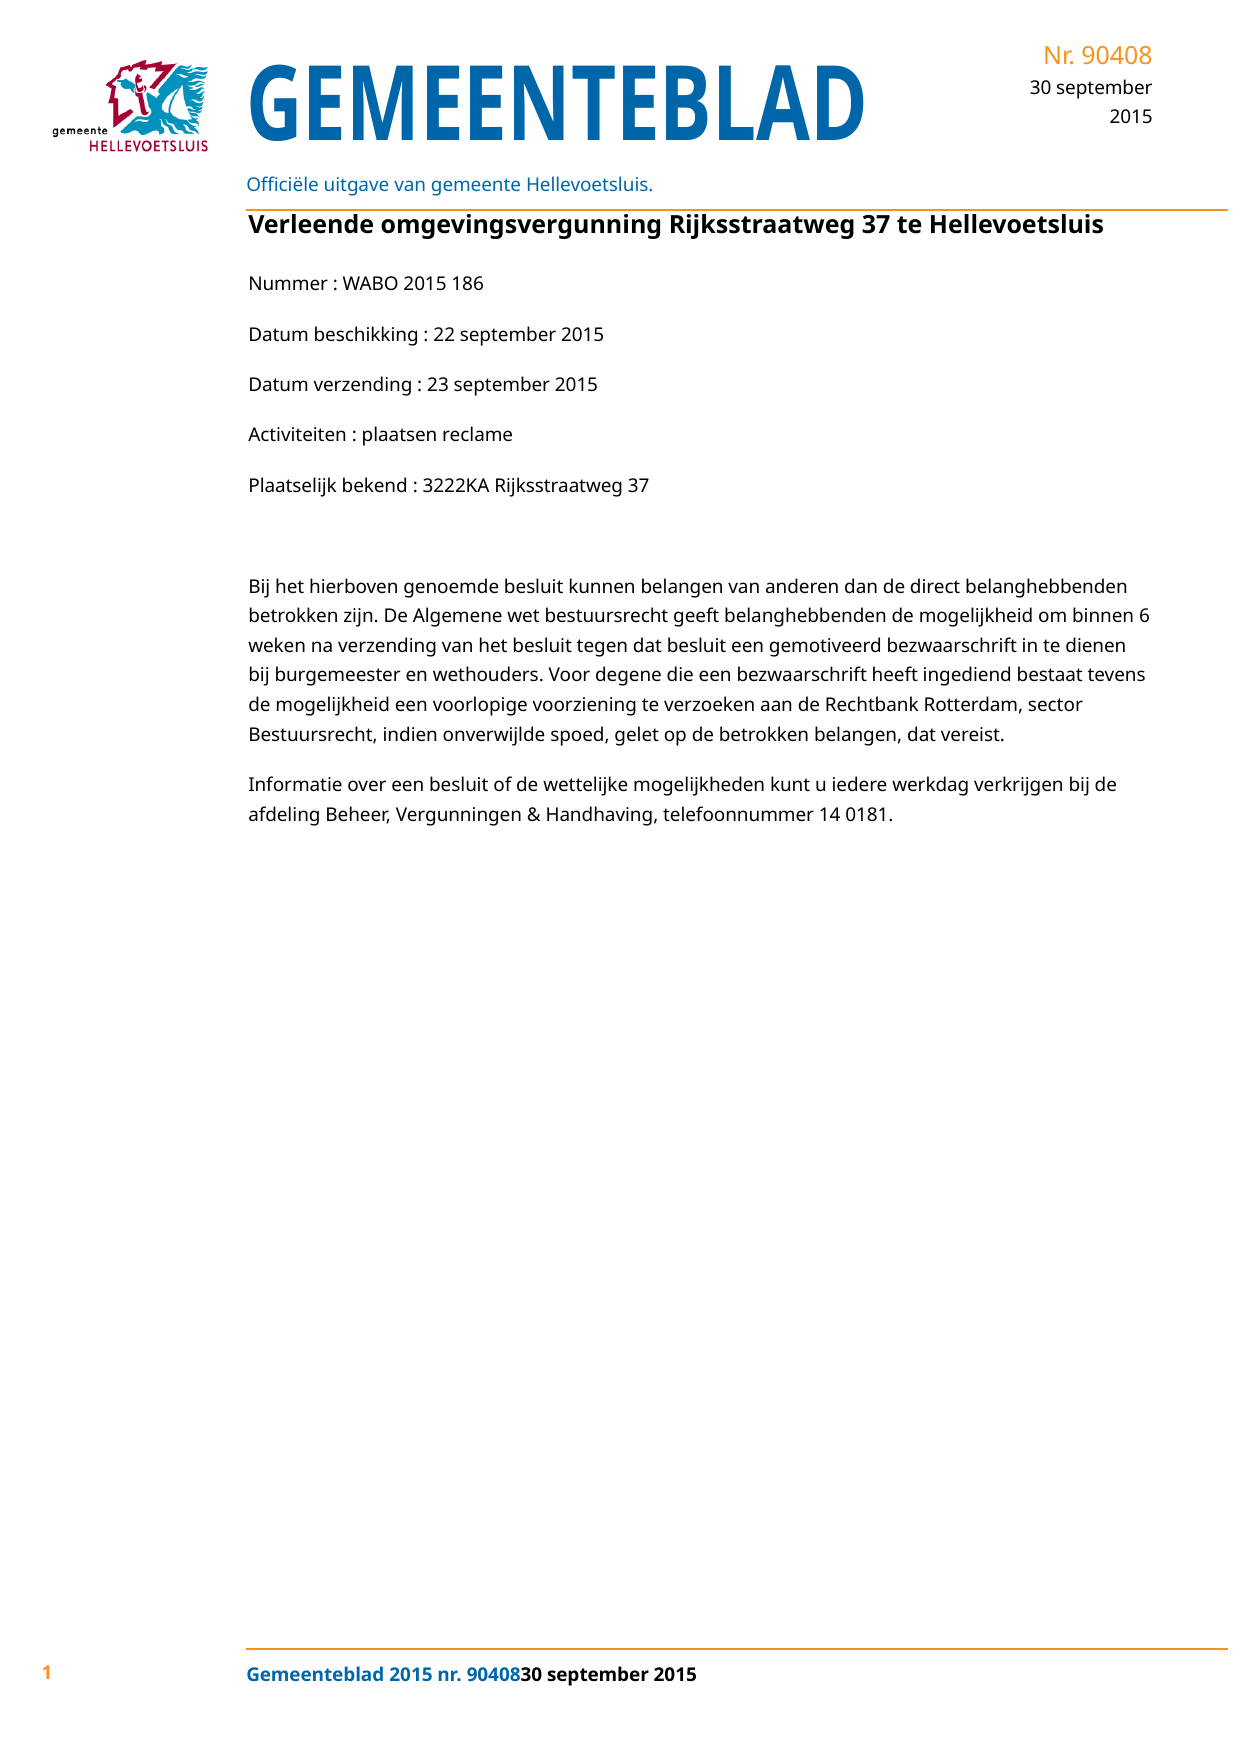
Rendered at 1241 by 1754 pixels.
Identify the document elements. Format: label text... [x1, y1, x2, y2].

text Bij het hierboven genoemde besluit kunnen belangen van anderen dan de direct belanghebbenden betrokken zijn. De Algemene wet bestuursrecht geeft belanghebbenden de mogelijkheid om binnen 6 weken na verzending van het besluit tegen dat besluit een gemotiveerd bezwaarschrift in te dienen bij burgemeester en wethouders. Voor degene die een bezwaarschrift heeft ingediend bestaat tevens de mogelijkheid een voorlopige voorziening te verzoeken aan de Rechtbank Rotterdam, sector Bestuursrecht, indien onverwijlde spoed, gelet op de betrokken belangen, dat vereist. [248, 573, 1152, 746]
text Nummer : WABO 2015 186 [248, 270, 1152, 296]
text Plaatselijk bekend : 3222KA Rijksstraatweg 37 [248, 472, 1152, 498]
picture [41, 47, 231, 172]
text Datum verzending : 23 september 2015 [248, 371, 1152, 397]
text Datum beschikking : 22 september 2015 [248, 321, 1152, 346]
text Activiteiten : plaatsen reclame [248, 422, 1152, 447]
text Verleende omgevingsvergunning Rijksstraatweg 37 te Hellevoetsluis [248, 211, 1152, 241]
text Informatie over een besluit of de wettelijke mogelijkheden kunt u iedere werkdag verkrijgen bij de afdeling Beheer, Vergunningen & Handhaving, telefoonnummer 14 0181. [248, 771, 1152, 826]
